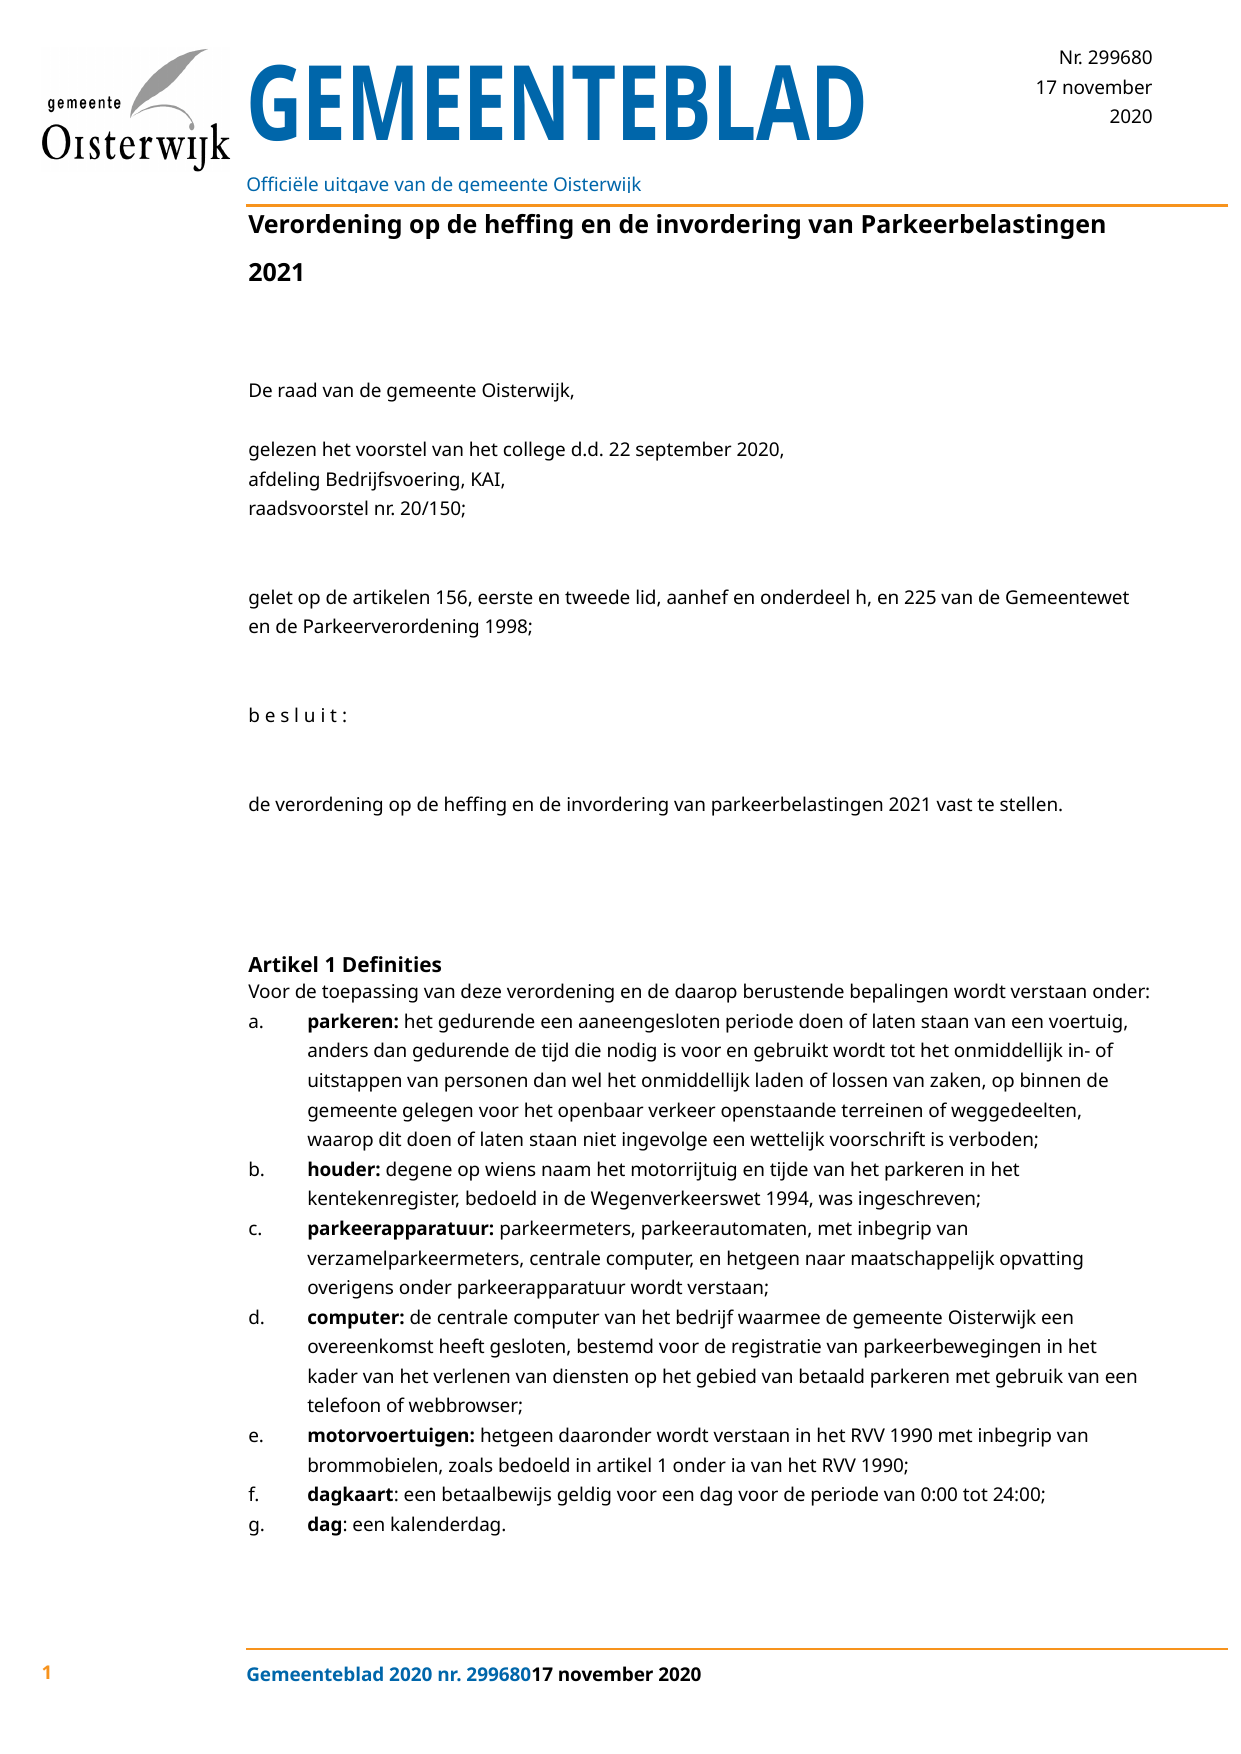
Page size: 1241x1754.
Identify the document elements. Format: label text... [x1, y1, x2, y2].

text gelezen het voorstel van het college d.d. 22 september 2020, [248, 436, 1152, 462]
list dag: een kalenderdag. [248, 1511, 1152, 1537]
list parkeerapparatuur: parkeermeters, parkeerautomaten, met inbegrip van verzamelparkeermeters, centrale computer, en hetgeen naar maatschappelijk opvatting overigens onder parkeerapparatuur wordt verstaan; [248, 1215, 1152, 1300]
list computer: de centrale computer van het bedrijf waarmee de gemeente Oisterwijk een overeenkomst heeft gesloten, bestemd voor de registratie van parkeerbewegingen in het kader van het verlenen van diensten op het gebied van betaald parkeren met gebruik van een telefoon of webbrowser; [248, 1304, 1152, 1418]
text Verordening op de heffing en de invordering van Parkeerbelastingen 2021 [248, 207, 1152, 288]
text Artikel 1 Definities [248, 950, 1152, 978]
list parkeren: het gedurende een aaneengesloten periode doen of laten staan van een voertuig, anders dan gedurende de tijd die nodig is voor en gebruikt wordt tot het onmiddellijk in- of uitstappen van personen dan wel het onmiddellijk laden of lossen van zaken, op binnen de gemeente gelegen voor het openbaar verkeer openstaande terreinen of weggedeelten, waarop dit doen of laten staan niet ingevolge een wettelijk voorschrift is verboden; [248, 1008, 1152, 1152]
picture [41, 47, 231, 172]
text gelet op de artikelen 156, eerste en tweede lid, aanhef en onderdeel h, en 225 van de Gemeentewet en de Parkeerverordening 1998; [248, 584, 1152, 639]
text Voor de toepassing van deze verordening en de daarop berustende bepalingen wordt verstaan onder: [248, 978, 1152, 1004]
list dagkaart: een betaalbewijs geldig voor een dag voor de periode van 0:00 tot 24:00; [248, 1481, 1152, 1507]
text raadsvoorstel nr. 20/150; [248, 495, 1152, 521]
text De raad van de gemeente Oisterwijk, [248, 377, 1152, 403]
text afdeling Bedrijfsvoering, KAI, [248, 466, 1152, 492]
text de verordening op de heffing en de invordering van parkeerbelastingen 2021 vast te stellen. [248, 791, 1152, 817]
list motorvoertuigen: hetgeen daaronder wordt verstaan in het RVV 1990 met inbegrip van brommobielen, zoals bedoeld in artikel 1 onder ia van het RVV 1990; [248, 1422, 1152, 1478]
text b e s l u i t : [248, 702, 1152, 728]
list houder: degene op wiens naam het motorrijtuig en tijde van het parkeren in het kentekenregister, bedoeld in de Wegenverkeerswet 1994, was ingeschreven; [248, 1156, 1152, 1211]
